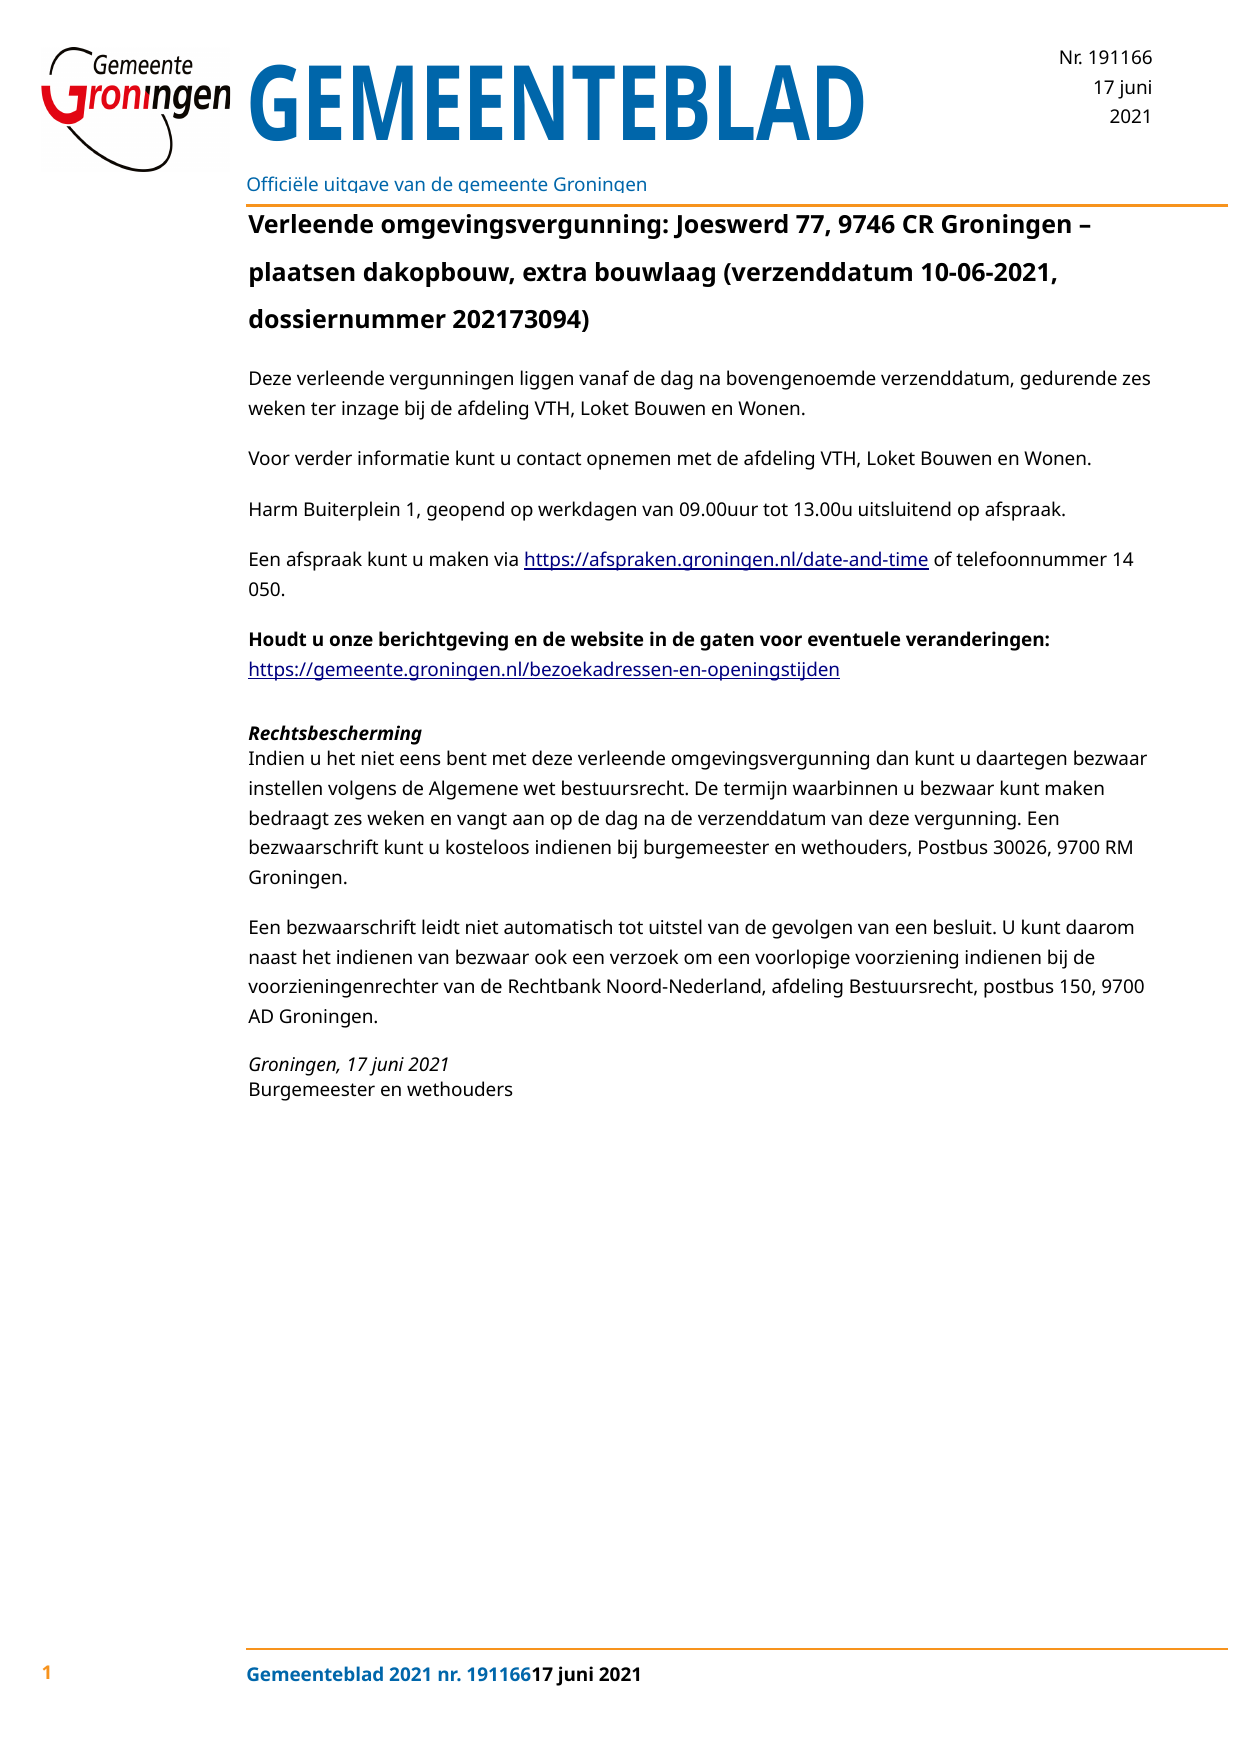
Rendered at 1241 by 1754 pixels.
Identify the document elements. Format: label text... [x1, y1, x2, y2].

text Rechtsbescherming [248, 720, 1152, 746]
text Verleende omgevingsvergunning: Joeswerd 77, 9746 CR Groningen – plaatsen dakopbouw, extra bouwlaag (verzenddatum 10-06-2021, dossiernummer 202173094) [248, 207, 1152, 336]
text Deze verleende vergunningen liggen vanaf de dag na bovengenoemde verzenddatum, gedurende zes weken ter inzage bij de afdeling VTH, Loket Bouwen en Wonen. [248, 366, 1152, 421]
text Burgemeester en wethouders [248, 1077, 1152, 1102]
text Voor verder informatie kunt u contact opnemen met de afdeling VTH, Loket Bouwen en Wonen. [248, 446, 1152, 471]
text Harm Buiterplein 1, geopend op werkdagen van 09.00uur tot 13.00u uitsluitend op afspraak. [248, 496, 1152, 522]
text Een afspraak kunt u maken via https://afspraken.groningen.nl/date-and-time of telefoonnummer 14 050. [248, 546, 1152, 602]
text Indien u het niet eens bent met deze verleende omgevingsvergunning dan kunt u daartegen bezwaar instellen volgens de Algemene wet bestuursrecht. De termijn waarbinnen u bezwaar kunt maken bedraagt zes weken en vangt aan op de dag na de verzenddatum van deze vergunning. Een bezwaarschrift kunt u kosteloos indienen bij burgemeester en wethouders, Postbus 30026, 9700 RM Groningen. [248, 746, 1152, 890]
text Groningen, 17 juni 2021 [248, 1051, 1152, 1077]
text Houdt u onze berichtgeving en de website in de gaten voor eventuele veranderingen: https://gemeente.groningen.nl/bezoekadressen-en-openingstijden [248, 626, 1152, 682]
text Een bezwaarschrift leidt niet automatisch tot uitstel van de gevolgen van een besluit. U kunt daarom naast het indienen van bezwaar ook een verzoek om een voorlopige voorziening indienen bij de voorzieningenrechter van de Rechtbank Noord-Nederland, afdeling Bestuursrecht, postbus 150, 9700 AD Groningen. [248, 914, 1152, 1029]
picture [41, 47, 231, 172]
